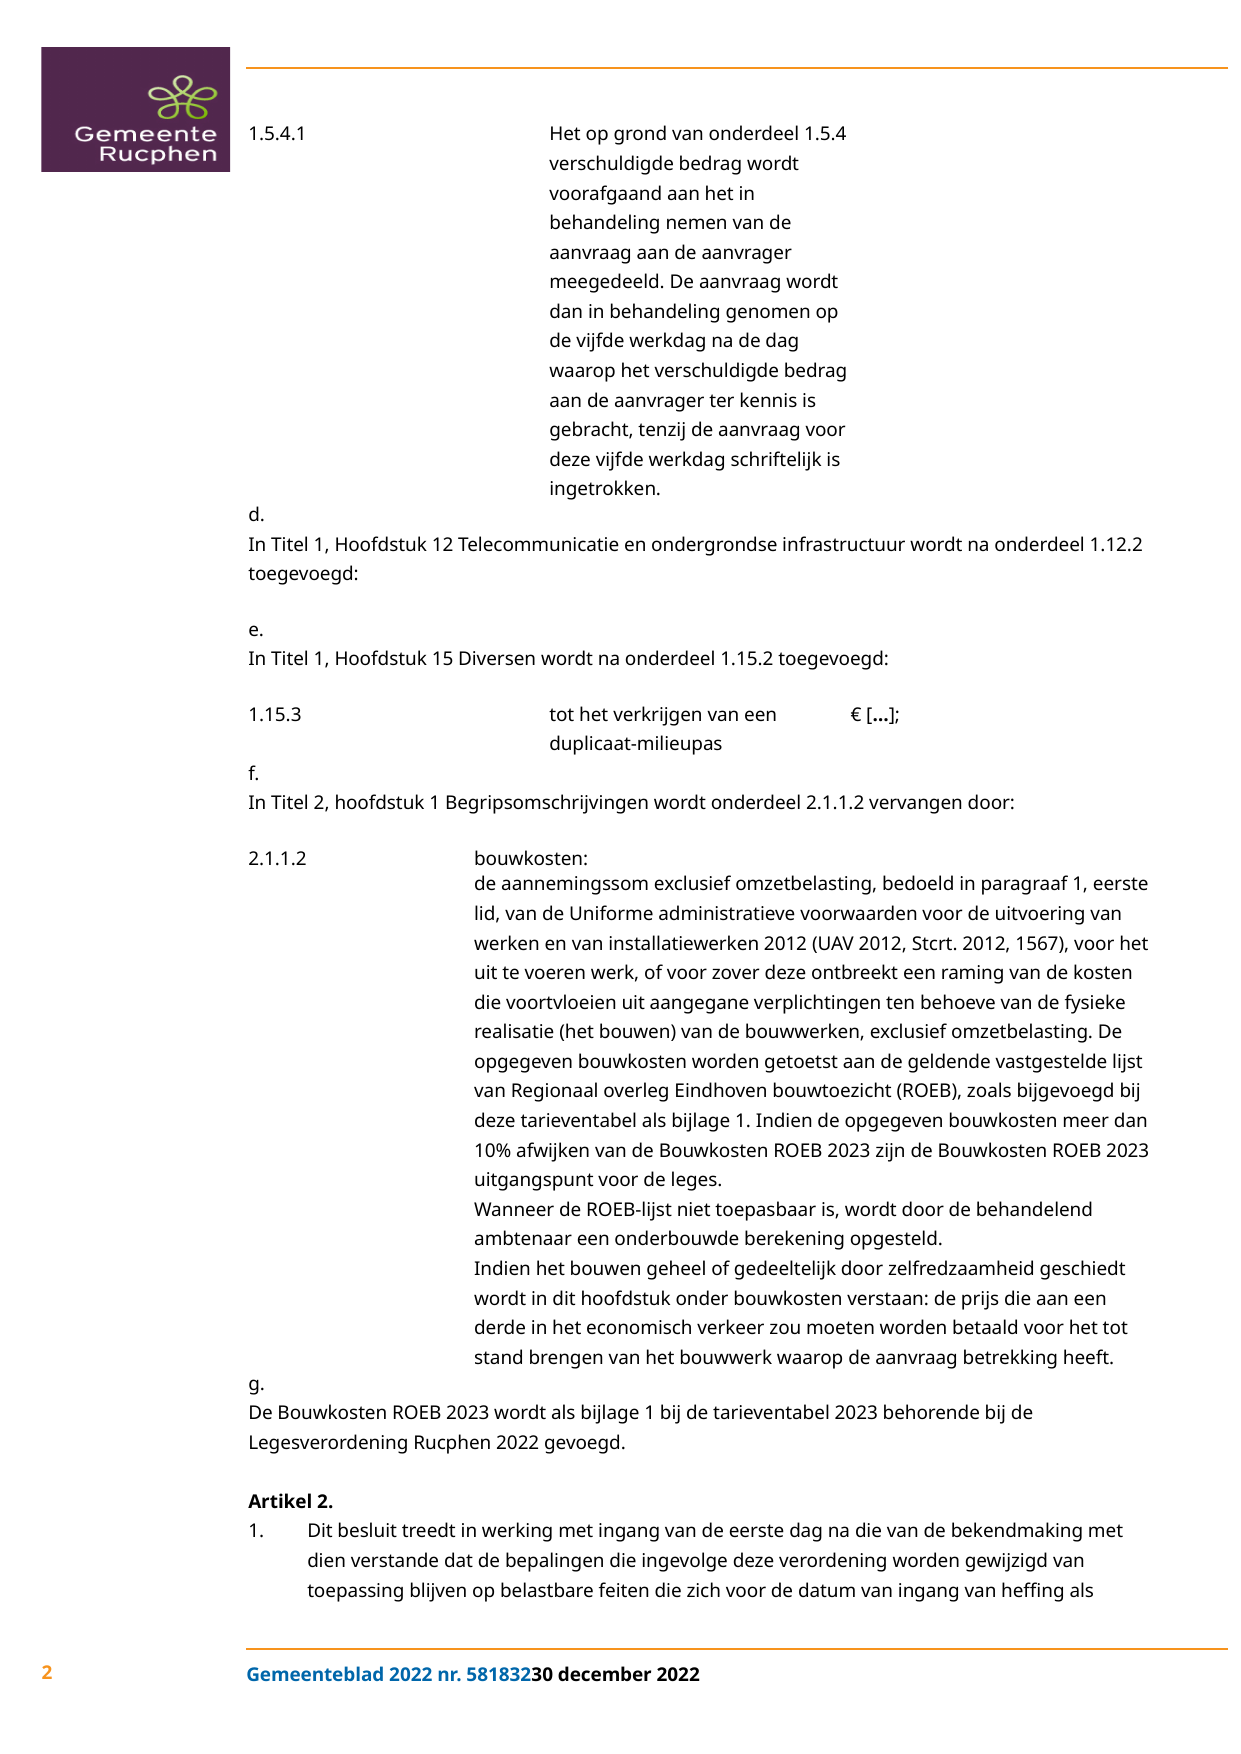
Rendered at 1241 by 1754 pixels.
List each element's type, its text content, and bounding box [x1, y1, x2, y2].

table_header [700, 845, 926, 871]
table_header € […]; [850, 701, 1152, 756]
table_header tot het verkrijgen van een duplicaat-milieupas [549, 701, 850, 756]
text In Titel 1, Hoofdstuk 12 Telecommunicatie en ondergrondse infrastructuur wordt na onderdeel 1.12.2 toegevoegd: [248, 531, 1152, 586]
table_cell de aannemingssom exclusief omzetbelasting, bedoeld in paragraaf 1, eerste lid, van de Uniforme administratieve voorwaarden voor de uitvoering van werken en van installatiewerken 2012 (UAV 2012, Stcrt. 2012, 1567), voor het uit te voeren werk, of voor zover deze ontbreekt een raming van de kosten die voortvloeien uit aangegane verplichtingen ten behoeve van de fysieke realisatie (het bouwen) van de bouwwerken, exclusief omzetbelasting. De opgegeven bouwkosten worden getoetst aan de geldende vastgestelde lijst van Regionaal overleg Eindhoven bouwtoezicht (ROEB), zoals bijgevoegd bij deze tarieventabel als bijlage 1. Indien de opgegeven bouwkosten meer dan 10% afwijken van de Bouwkosten ROEB 2023 zijn de Bouwkosten ROEB 2023 uitgangspunt voor de leges. Wanneer de ROEB-lijst niet toepasbaar is, wordt door de behandelend ambtenaar een onderbouwde berekening opgesteld. Indien het bouwen geheel of gedeeltelijk door zelfredzaamheid geschiedt wordt in dit hoofdstuk onder bouwkosten verstaan: de prijs die aan een derde in het economisch verkeer zou moeten worden betaald voor het tot stand brengen van het bouwwerk waarop de aanvraag betrekking heeft. [474, 871, 1152, 1370]
text De Bouwkosten ROEB 2023 wordt als bijlage 1 bij de tarieventabel 2023 behorende bij de Legesverordening Rucphen 2022 gevoegd. [248, 1399, 1152, 1455]
text In Titel 1, Hoofdstuk 15 Diversen wordt na onderdeel 1.15.2 toegevoegd: [248, 646, 1152, 671]
table_header 1.15.3 [248, 701, 549, 756]
table_header bouwkosten: [474, 845, 700, 871]
text Artikel 2. [248, 1488, 1152, 1514]
list Dit besluit treedt in werking met ingang van de eerste dag na die van de bekendmaking met dien verstande dat de bepalingen die ingevolge deze verordening worden gewijzigd van toepassing blijven op belastbare feiten die zich voor de datum van ingang van heffing als [248, 1518, 1152, 1603]
table_header [850, 121, 1152, 501]
picture [41, 47, 231, 172]
text f. [248, 760, 1152, 786]
text d. [248, 501, 1152, 527]
text In Titel 2, hoofdstuk 1 Begripsomschrijvingen wordt onderdeel 2.1.1.2 vervangen door: [248, 789, 1152, 815]
table_header Het op grond van onderdeel 1.5.4 verschuldigde bedrag wordt voorafgaand aan het in behandeling nemen van de aanvraag aan de aanvrager meegedeeld. De aanvraag wordt dan in behandeling genomen op de vijfde werkdag na de dag waarop het verschuldigde bedrag aan de aanvrager ter kennis is gebracht, tenzij de aanvraag voor deze vijfde werkdag schriftelijk is ingetrokken. [549, 121, 850, 501]
table_cell [248, 871, 474, 1370]
table_header 1.5.4.1 [248, 121, 549, 501]
table_header [926, 845, 1152, 871]
text g. [248, 1370, 1152, 1396]
table_header 2.1.1.2 [248, 845, 474, 871]
text e. [248, 616, 1152, 642]
